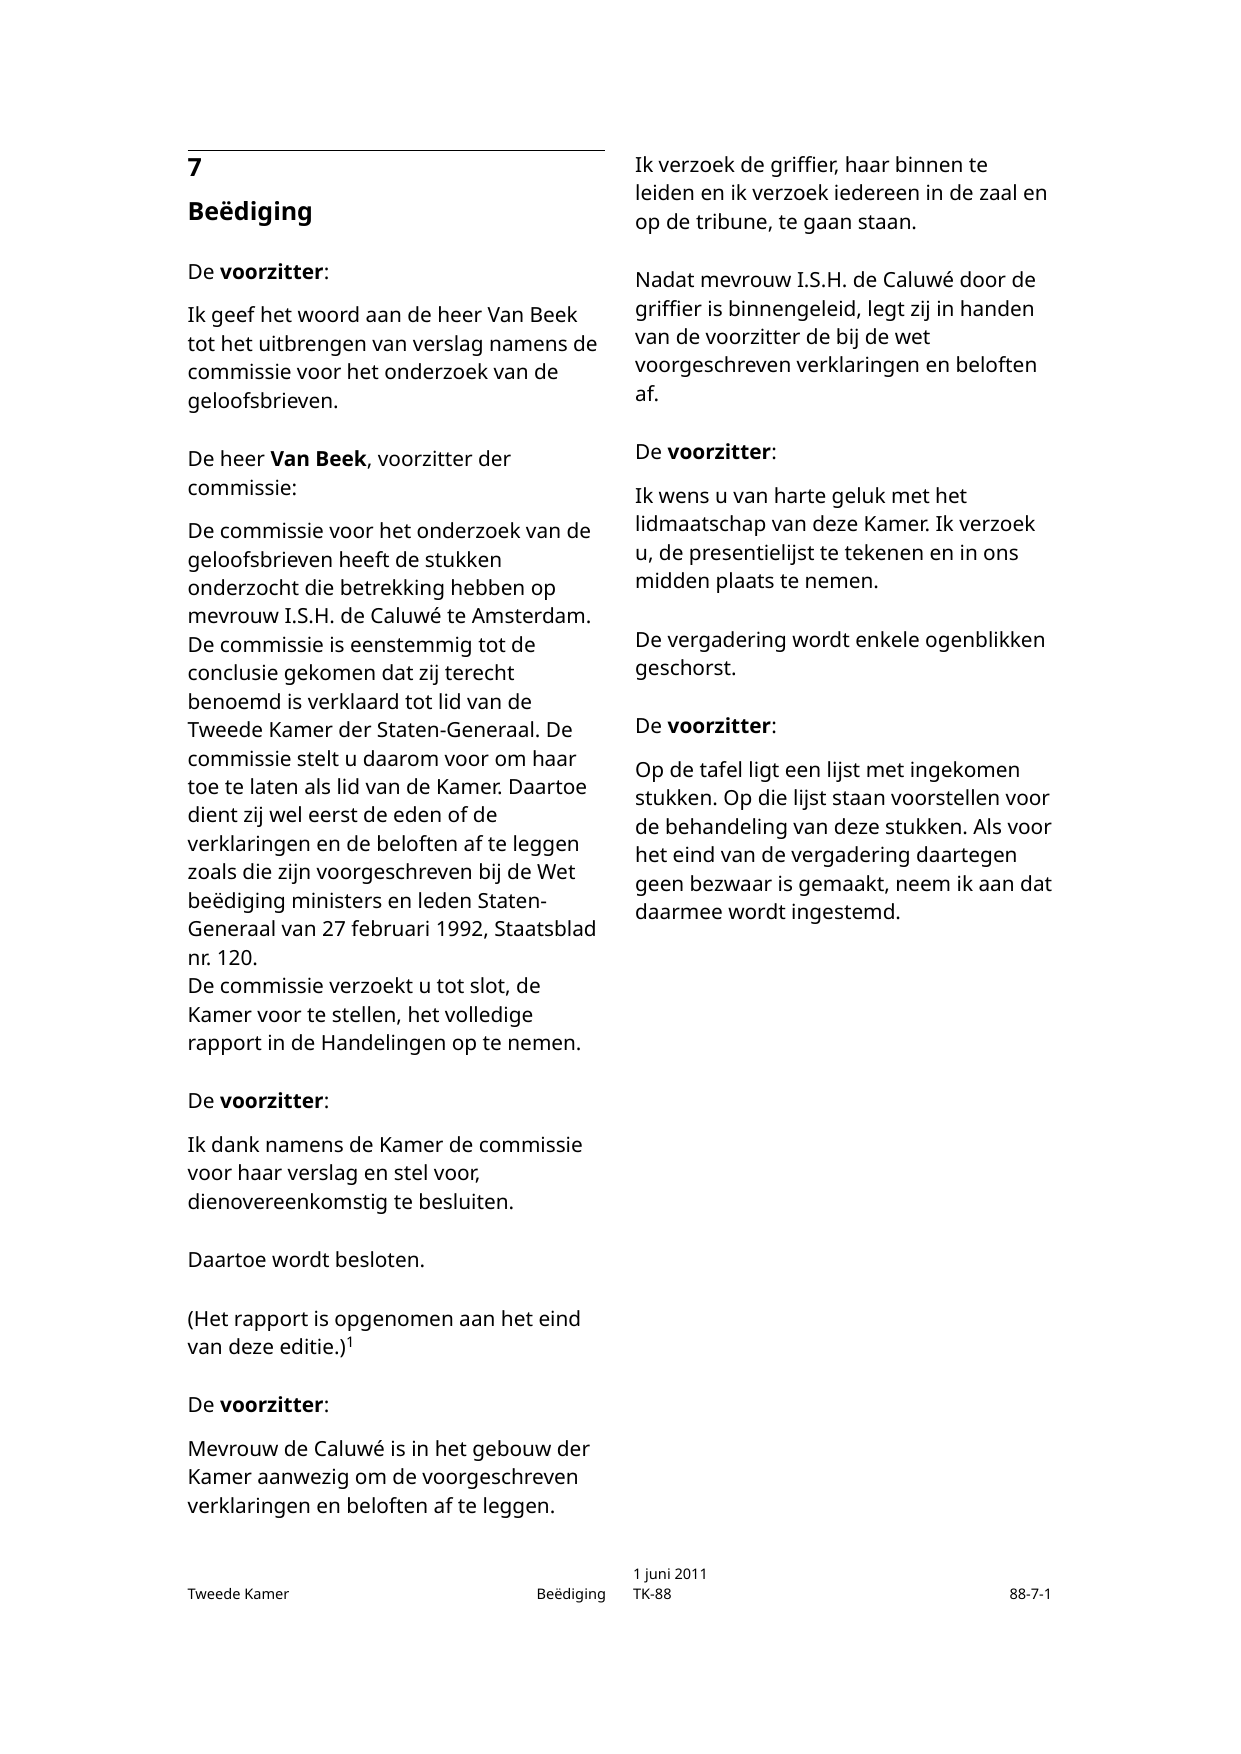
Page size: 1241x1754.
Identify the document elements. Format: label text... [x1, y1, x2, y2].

text (Het rapport is opgenomen aan het eind van deze editie.)1 [187, 1304, 605, 1361]
text Mevrouw de Caluwé is in het gebouw der Kamer aanwezig om de voorgeschreven verklaringen en beloften af te leggen. [187, 1434, 605, 1519]
text Ik dank namens de Kamer de commissie voor haar verslag en stel voor, dienovereenkomstig te besluiten. [187, 1130, 605, 1215]
text De commissie voor het onderzoek van de geloofsbrieven heeft de stukken onderzocht die betrekking hebben op mevrouw I.S.H. de Caluwé te Amsterdam. De commissie is eenstemmig tot de conclusie gekomen dat zij terecht benoemd is verklaard tot lid van de Tweede Kamer der Staten-Generaal. De commissie stelt u daarom voor om haar toe te laten als lid van de Kamer. Daartoe dient zij wel eerst de eden of de verklaringen en de beloften af te leggen zoals die zijn voorgeschreven bij de Wet beëdiging ministers en leden Staten-Generaal van 27 februari 1992, Staatsblad nr. 120. [187, 516, 605, 971]
text Beëdiging [187, 193, 605, 227]
text Ik geef het woord aan de heer Van Beek tot het uitbrengen van verslag namens de commissie voor het onderzoek van de geloofsbrieven. [187, 301, 605, 414]
text Ik verzoek de griffier, haar binnen te leiden en ik verzoek iedereen in de zaal en op de tribune, te gaan staan. [635, 150, 1053, 235]
text De heer Van Beek, voorzitter der commissie: [187, 444, 605, 501]
text Op de tafel ligt een lijst met ingekomen stukken. Op die lijst staan voorstellen voor de behandeling van deze stukken. Als voor het eind van de vergadering daartegen geen bezwaar is gemaakt, neem ik aan dat daarmee wordt ingestemd. [635, 755, 1053, 926]
text De voorzitter: [187, 257, 605, 286]
text De commissie verzoekt u tot slot, de Kamer voor te stellen, het volledige rapport in de Handelingen op te nemen. [187, 971, 605, 1057]
text 7 [187, 151, 605, 184]
text Ik wens u van harte geluk met het lidmaatschap van deze Kamer. Ik verzoek u, de presentielijst te tekenen en in ons midden plaats te nemen. [635, 481, 1053, 595]
text De voorzitter: [635, 437, 1053, 466]
text De vergadering wordt enkele ogenblikken geschorst. [635, 625, 1053, 682]
text Daartoe wordt besloten. [187, 1245, 605, 1274]
text De voorzitter: [187, 1391, 605, 1419]
text De voorzitter: [635, 712, 1053, 740]
text De voorzitter: [187, 1087, 605, 1115]
text Nadat mevrouw I.S.H. de Caluwé door de griffier is binnengeleid, legt zij in handen van de voorzitter de bij de wet voorgeschreven verklaringen en beloften af. [635, 265, 1053, 407]
